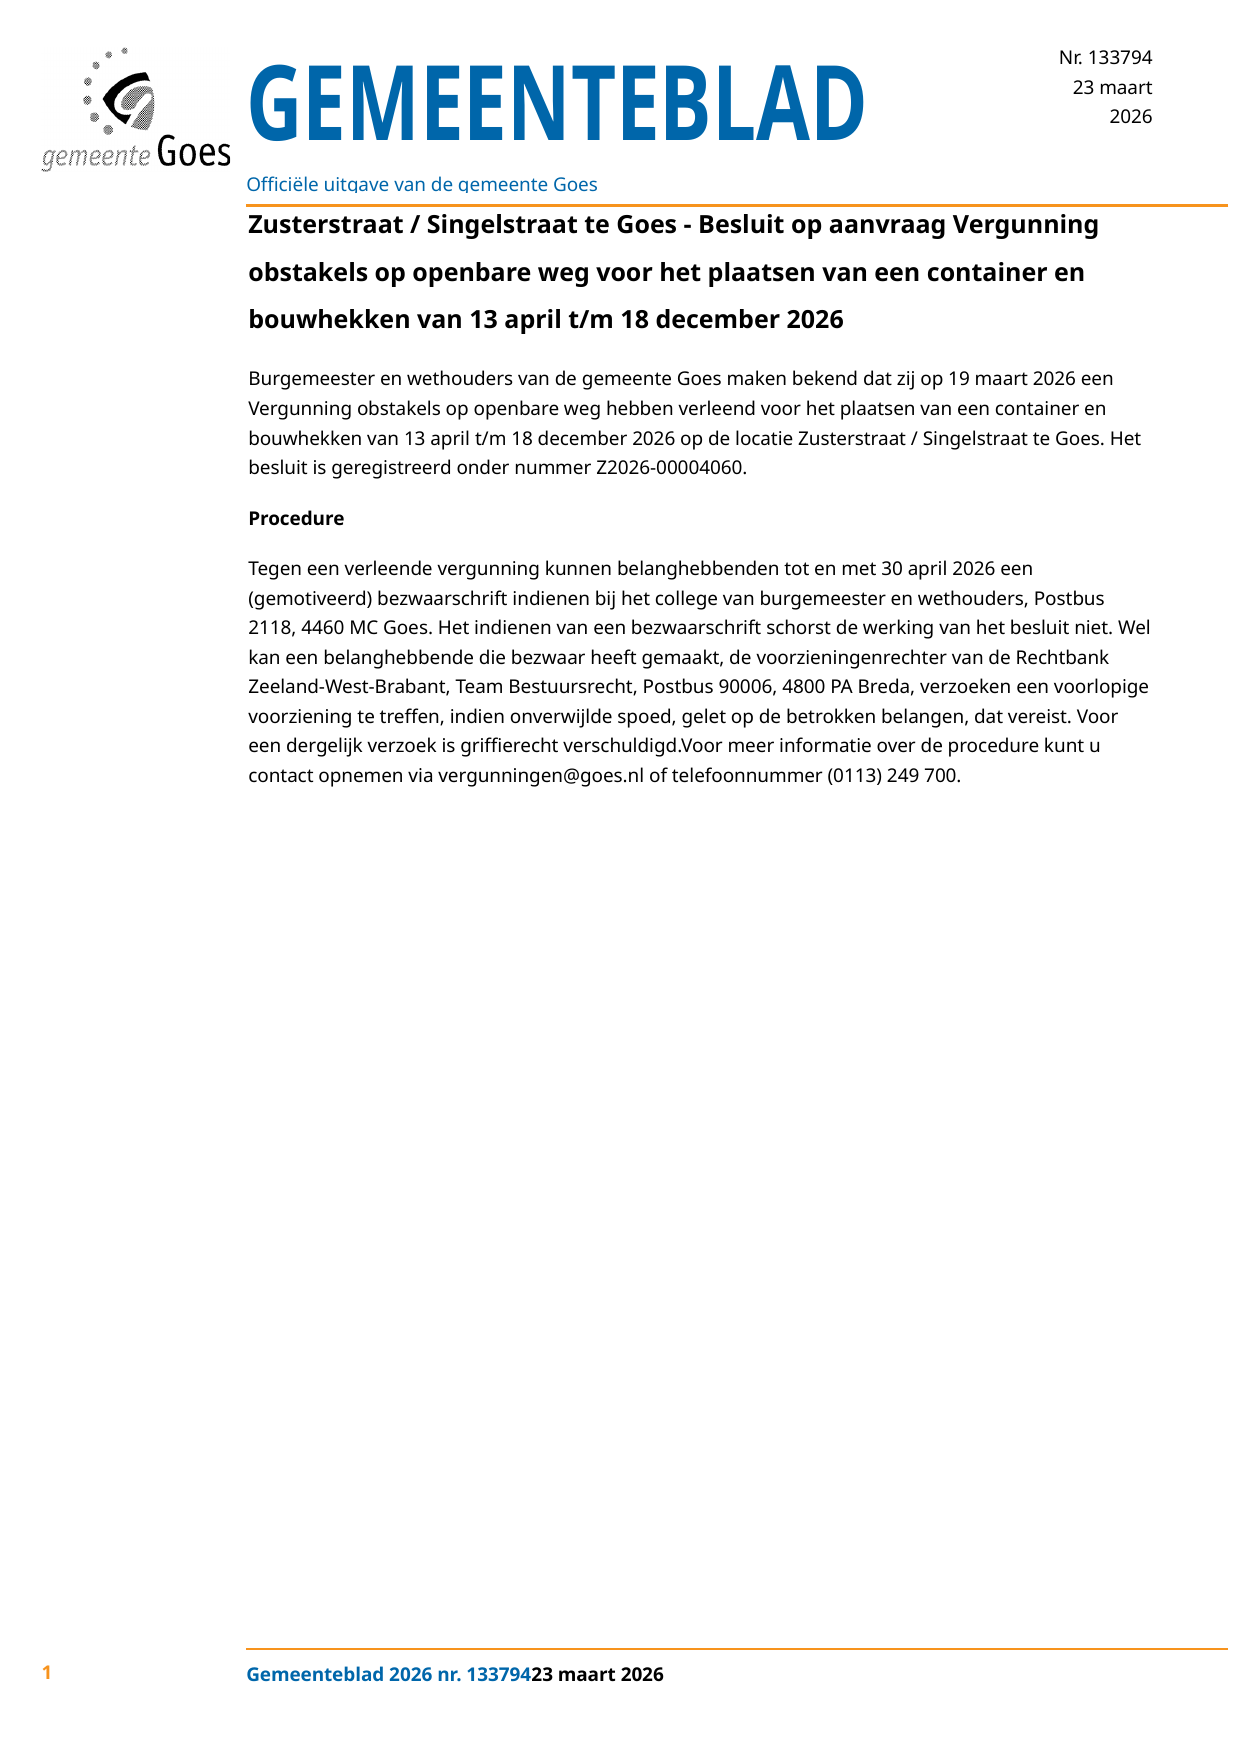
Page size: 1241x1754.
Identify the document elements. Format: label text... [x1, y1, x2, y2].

text Zusterstraat / Singelstraat te Goes - Besluit op aanvraag Vergunning obstakels op openbare weg voor het plaatsen van een container en bouwhekken van 13 april t/m 18 december 2026 [248, 207, 1152, 336]
text Tegen een verleende vergunning kunnen belanghebbenden tot en met 30 april 2026 een (gemotiveerd) bezwaarschrift indienen bij het college van burgemeester en wethouders, Postbus 2118, 4460 MC Goes. Het indienen van een bezwaarschrift schorst de werking van het besluit niet. Wel kan een belanghebbende die bezwaar heeft gemaakt, de voorzieningenrechter van de Rechtbank Zeeland-West-Brabant, Team Bestuursrecht, Postbus 90006, 4800 PA Breda, verzoeken een voorlopige voorziening te treffen, indien onverwijlde spoed, gelet op de betrokken belangen, dat vereist. Voor een dergelijk verzoek is griffierecht verschuldigd.Voor meer informatie over de procedure kunt u contact opnemen via vergunningen@goes.nl of telefoonnummer (0113) 249 700. [248, 555, 1152, 788]
picture [41, 47, 231, 172]
text Procedure [248, 505, 1152, 530]
text Burgemeester en wethouders van de gemeente Goes maken bekend dat zij op 19 maart 2026 een Vergunning obstakels op openbare weg hebben verleend voor het plaatsen van een container en bouwhekken van 13 april t/m 18 december 2026 op de locatie Zusterstraat / Singelstraat te Goes. Het besluit is geregistreerd onder nummer Z2026-00004060. [248, 366, 1152, 480]
